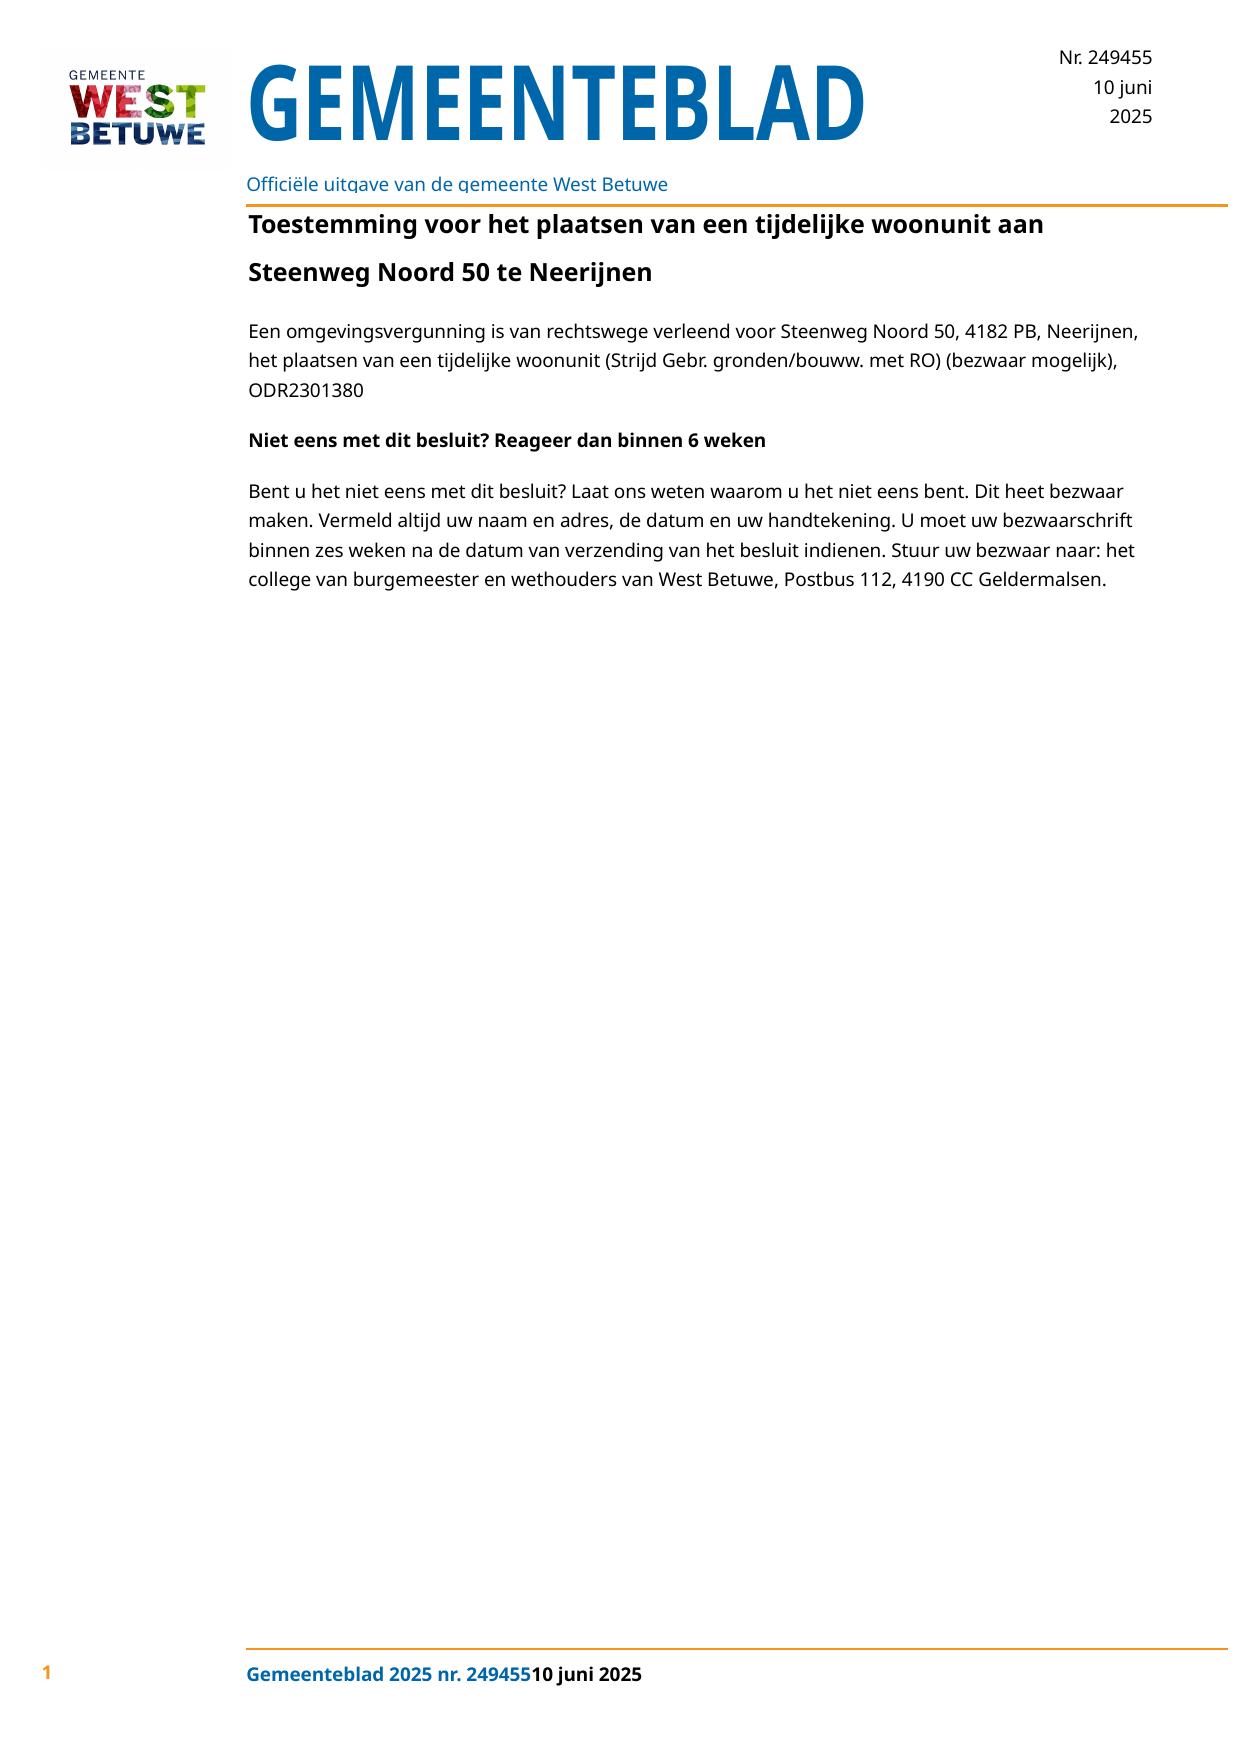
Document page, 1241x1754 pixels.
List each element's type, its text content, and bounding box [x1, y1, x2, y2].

text Een omgevingsvergunning is van rechtswege verleend voor Steenweg Noord 50, 4182 PB, Neerijnen, het plaatsen van een tijdelijke woonunit (Strijd Gebr. gronden/bouww. met RO) (bezwaar mogelijk), ODR2301380 [248, 318, 1152, 403]
picture [41, 47, 231, 172]
text Toestemming voor het plaatsen van een tijdelijke woonunit aan Steenweg Noord 50 te Neerijnen [248, 207, 1152, 288]
text Niet eens met dit besluit? Reageer dan binnen 6 weken [248, 427, 1152, 453]
text Bent u het niet eens met dit besluit? Laat ons weten waarom u het niet eens bent. Dit heet bezwaar maken. Vermeld altijd uw naam en adres, de datum en uw handtekening. U moet uw bezwaarschrift binnen zes weken na de datum van verzending van het besluit indienen. Stuur uw bezwaar naar: het college van burgemeester en wethouders van West Betuwe, Postbus 112, 4190 CC Geldermalsen. [248, 478, 1152, 592]
